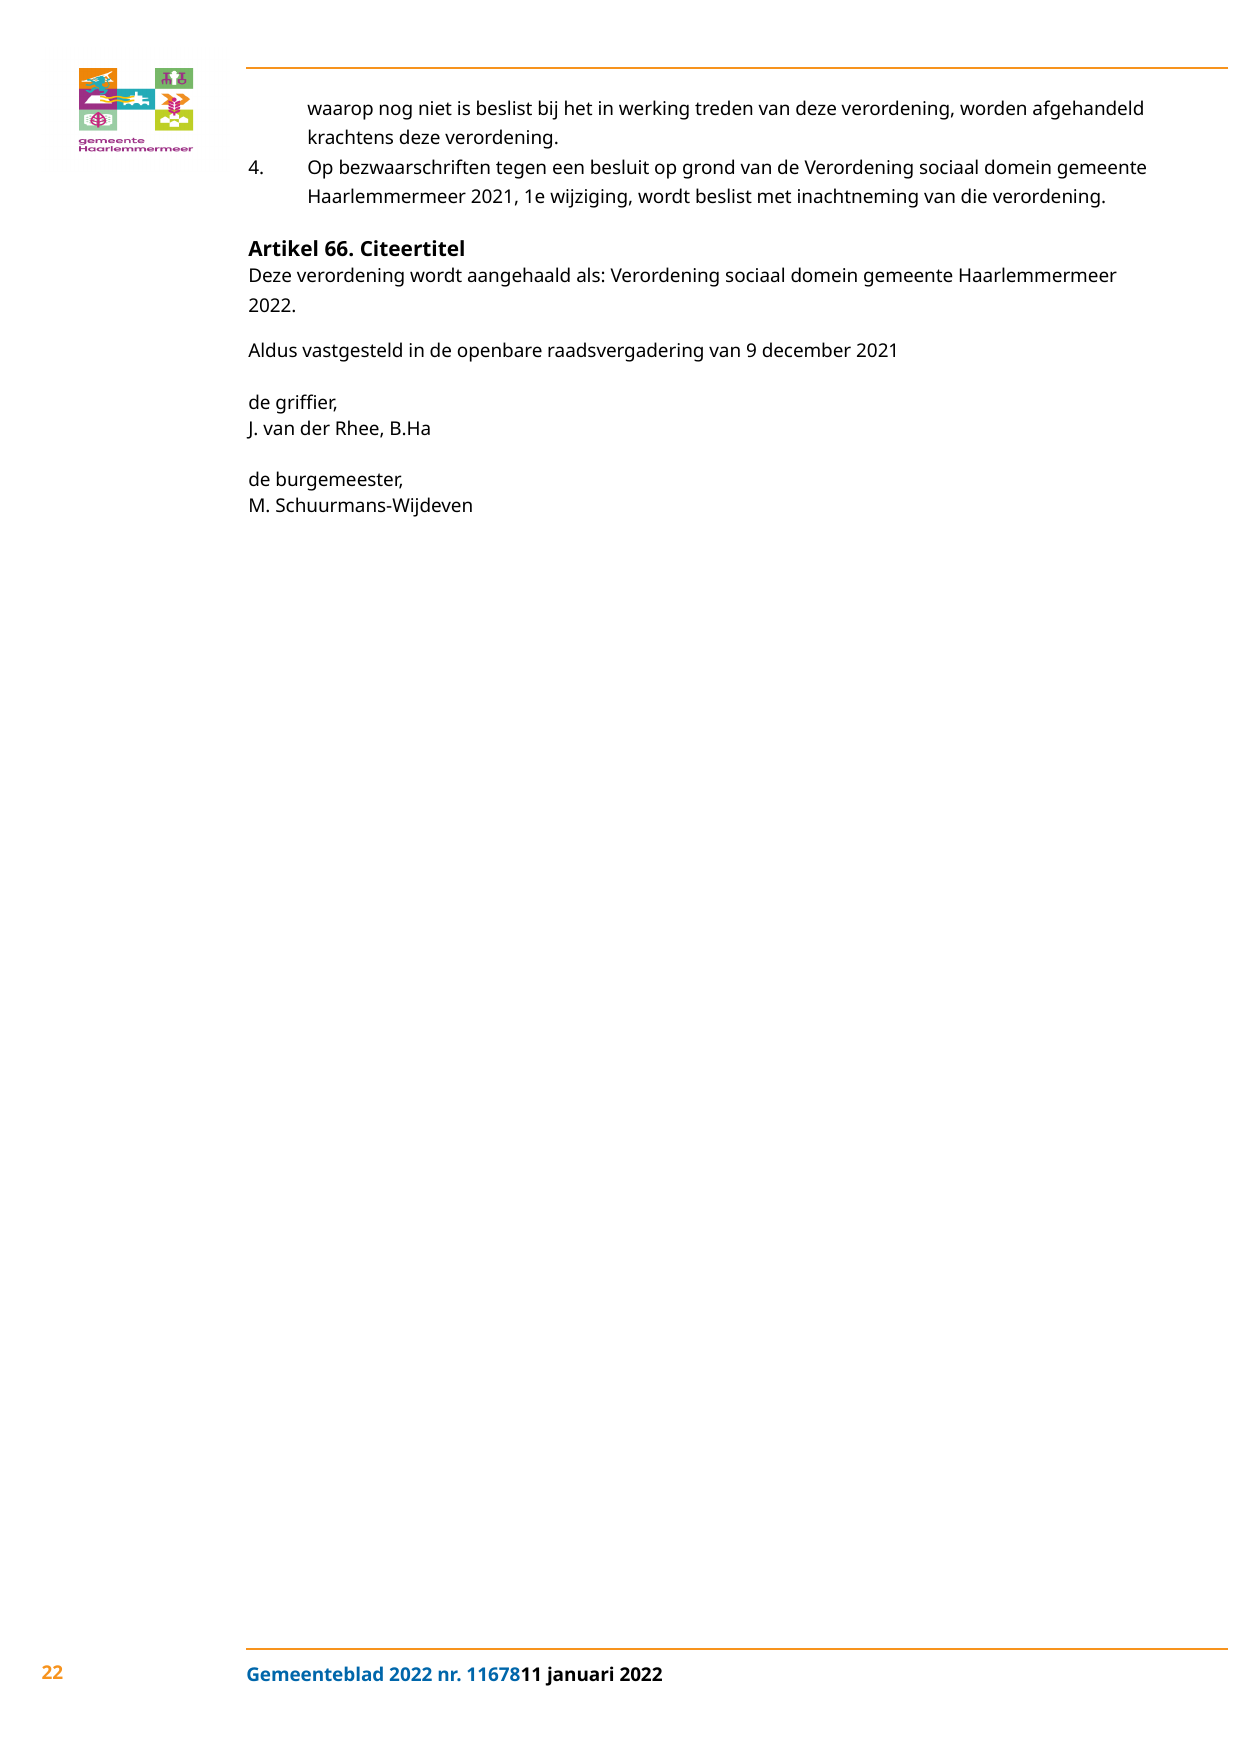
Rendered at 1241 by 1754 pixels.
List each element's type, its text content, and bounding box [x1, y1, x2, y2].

text M. Schuurmans-Wijdeven [248, 492, 1152, 518]
text de griffier, [248, 389, 1152, 415]
list waarop nog niet is beslist bij het in werking treden van deze verordening, worden afgehandeld krachtens deze verordening. [248, 95, 1152, 150]
text Aldus vastgesteld in de openbare raadsvergadering van 9 december 2021 [248, 338, 1152, 363]
text de burgemeester, [248, 466, 1152, 492]
text Deze verordening wordt aangehaald als: Verordening sociaal domein gemeente Haarlemmermeer 2022. [248, 262, 1152, 318]
picture [41, 47, 231, 172]
text J. van der Rhee, B.Ha [248, 415, 1152, 441]
list Op bezwaarschriften tegen een besluit op grond van de Verordening sociaal domein gemeente Haarlemmermeer 2021, 1e wijziging, wordt beslist met inachtneming van die verordening. [248, 154, 1152, 209]
text Artikel 66. Citeertitel [248, 234, 1152, 262]
